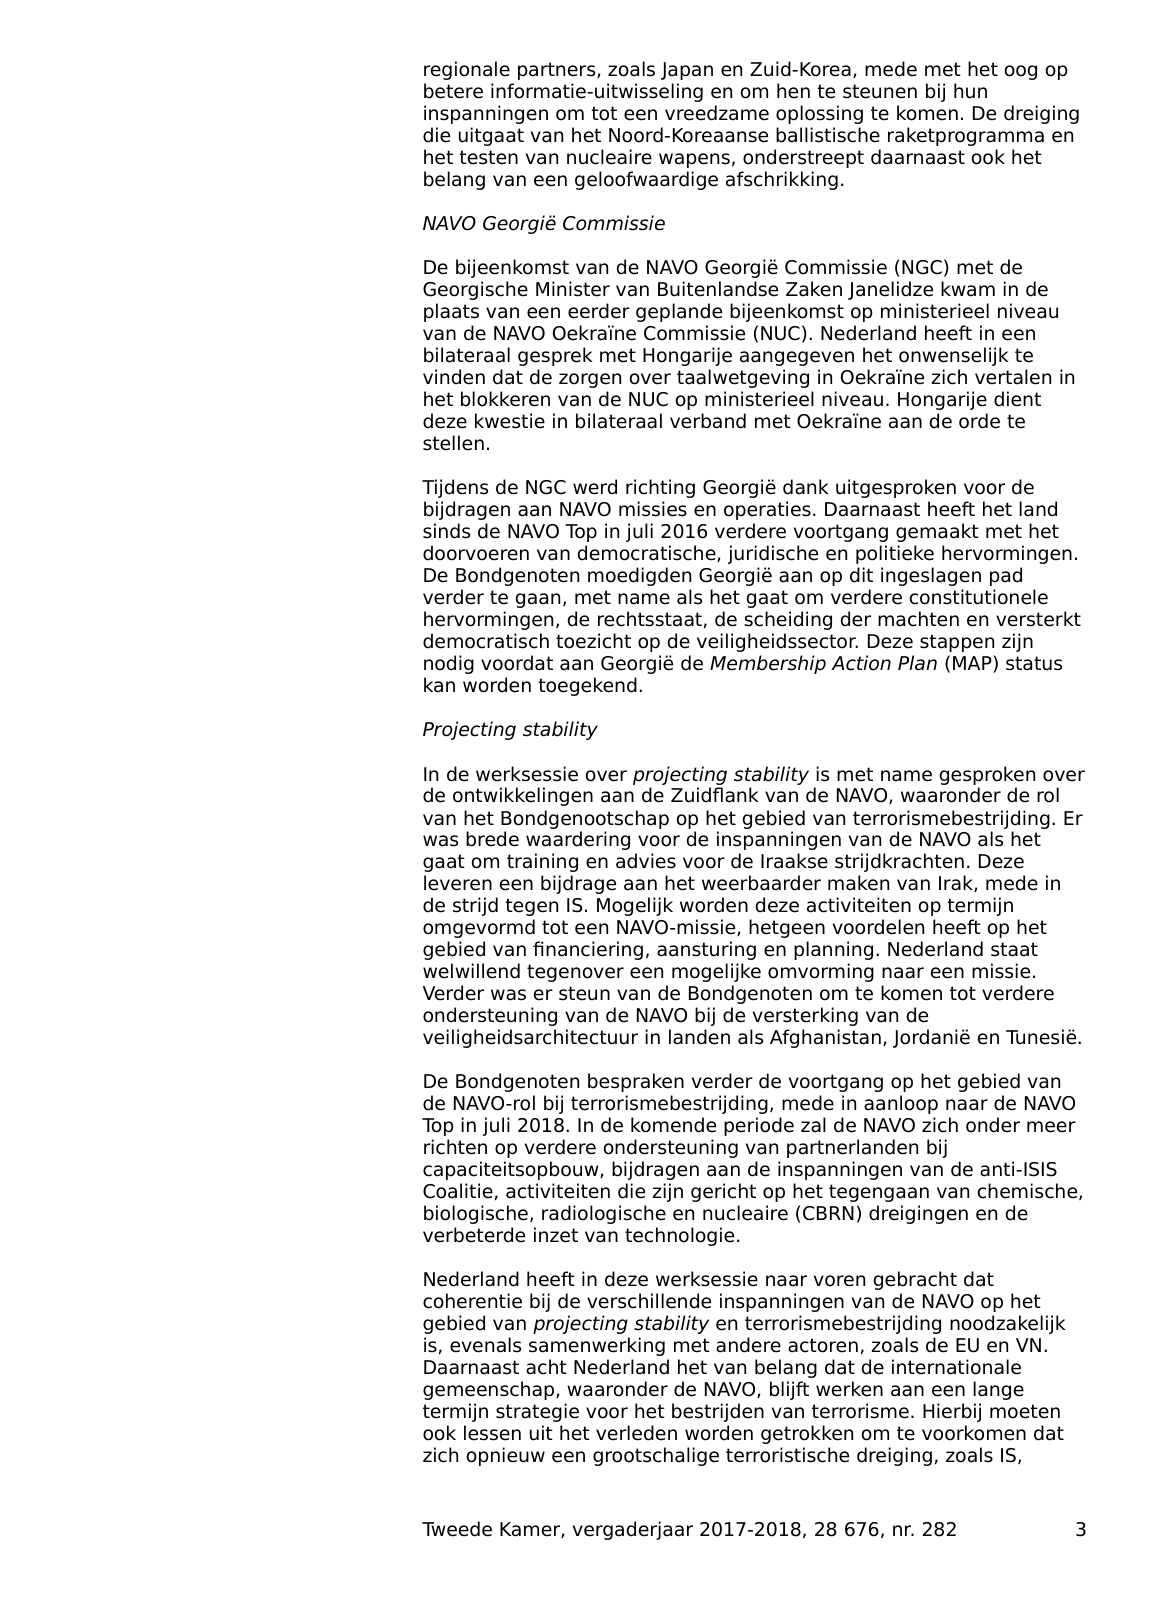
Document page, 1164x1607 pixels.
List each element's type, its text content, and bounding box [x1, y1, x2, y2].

subtitle Projecting stability [422, 719, 1087, 741]
text Nederland heeft in deze werksessie naar voren gebracht dat coherentie bij de verschillende inspanningen van de NAVO op het gebied van projecting stability en terrorismebestrijding noodzakelijk is, evenals samenwerking met andere actoren, zoals de EU en VN. Daarnaast acht Nederland het van belang dat de internationale gemeenschap, waaronder de NAVO, blijft werken aan een lange termijn strategie voor het bestrijden van terrorisme. Hierbij moeten ook lessen uit het verleden worden getrokken om te voorkomen dat zich opnieuw een grootschalige terroristische dreiging, zoals IS, [422, 1269, 1087, 1467]
text De bijeenkomst van de NAVO Georgië Commissie (NGC) met de Georgische Minister van Buitenlandse Zaken Janelidze kwam in de plaats van een eerder geplande bijeenkomst op ministerieel niveau van de NAVO Oekraïne Commissie (NUC). Nederland heeft in een bilateraal gesprek met Hongarije aangegeven het onwenselijk te vinden dat de zorgen over taalwetgeving in Oekraïne zich vertalen in het blokkeren van de NUC op ministerieel niveau. Hongarije dient deze kwestie in bilateraal verband met Oekraïne aan de orde te stellen. [422, 257, 1087, 455]
subtitle NAVO Georgië Commissie [422, 213, 1087, 235]
text regionale partners, zoals Japan en Zuid-Korea, mede met het oog op betere informatie-uitwisseling en om hen te steunen bij hun inspanningen om tot een vreedzame oplossing te komen. De dreiging die uitgaat van het Noord-Koreaanse ballistische raketprogramma en het testen van nucleaire wapens, onderstreept daarnaast ook het belang van een geloofwaardige afschrikking. [422, 59, 1087, 191]
text Tijdens de NGC werd richting Georgië dank uitgesproken voor de bijdragen aan NAVO missies en operaties. Daarnaast heeft het land sinds de NAVO Top in juli 2016 verdere voortgang gemaakt met het doorvoeren van democratische, juridische en politieke hervormingen. De Bondgenoten moedigden Georgië aan op dit ingeslagen pad verder te gaan, met name als het gaat om verdere constitutionele hervormingen, de rechtsstaat, de scheiding der machten en versterkt democratisch toezicht op de veiligheidssector. Deze stappen zijn nodig voordat aan Georgië de Membership Action Plan (MAP) status kan worden toegekend. [422, 477, 1087, 697]
text In de werksessie over projecting stability is met name gesproken over de ontwikkelingen aan de Zuidflank van de NAVO, waaronder de rol van het Bondgenootschap op het gebied van terrorismebestrijding. Er was brede waardering voor de inspanningen van de NAVO als het gaat om training en advies voor de Iraakse strijdkrachten. Deze leveren een bijdrage aan het weerbaarder maken van Irak, mede in de strijd tegen IS. Mogelijk worden deze activiteiten op termijn omgevormd tot een NAVO-missie, hetgeen voordelen heeft op het gebied van financiering, aansturing en planning. Nederland staat welwillend tegenover een mogelijke omvorming naar een missie. Verder was er steun van de Bondgenoten om te komen tot verdere ondersteuning van de NAVO bij de versterking van de veiligheidsarchitectuur in landen als Afghanistan, Jordanië en Tunesië. [422, 763, 1087, 1049]
text De Bondgenoten bespraken verder de voortgang op het gebied van de NAVO-rol bij terrorismebestrijding, mede in aanloop naar de NAVO Top in juli 2018. In de komende periode zal de NAVO zich onder meer richten op verdere ondersteuning van partnerlanden bij capaciteitsopbouw, bijdragen aan de inspanningen van de anti-ISIS Coalitie, activiteiten die zijn gericht op het tegengaan van chemische, biologische, radiologische en nucleaire (CBRN) dreigingen en de verbeterde inzet van technologie. [422, 1071, 1087, 1247]
